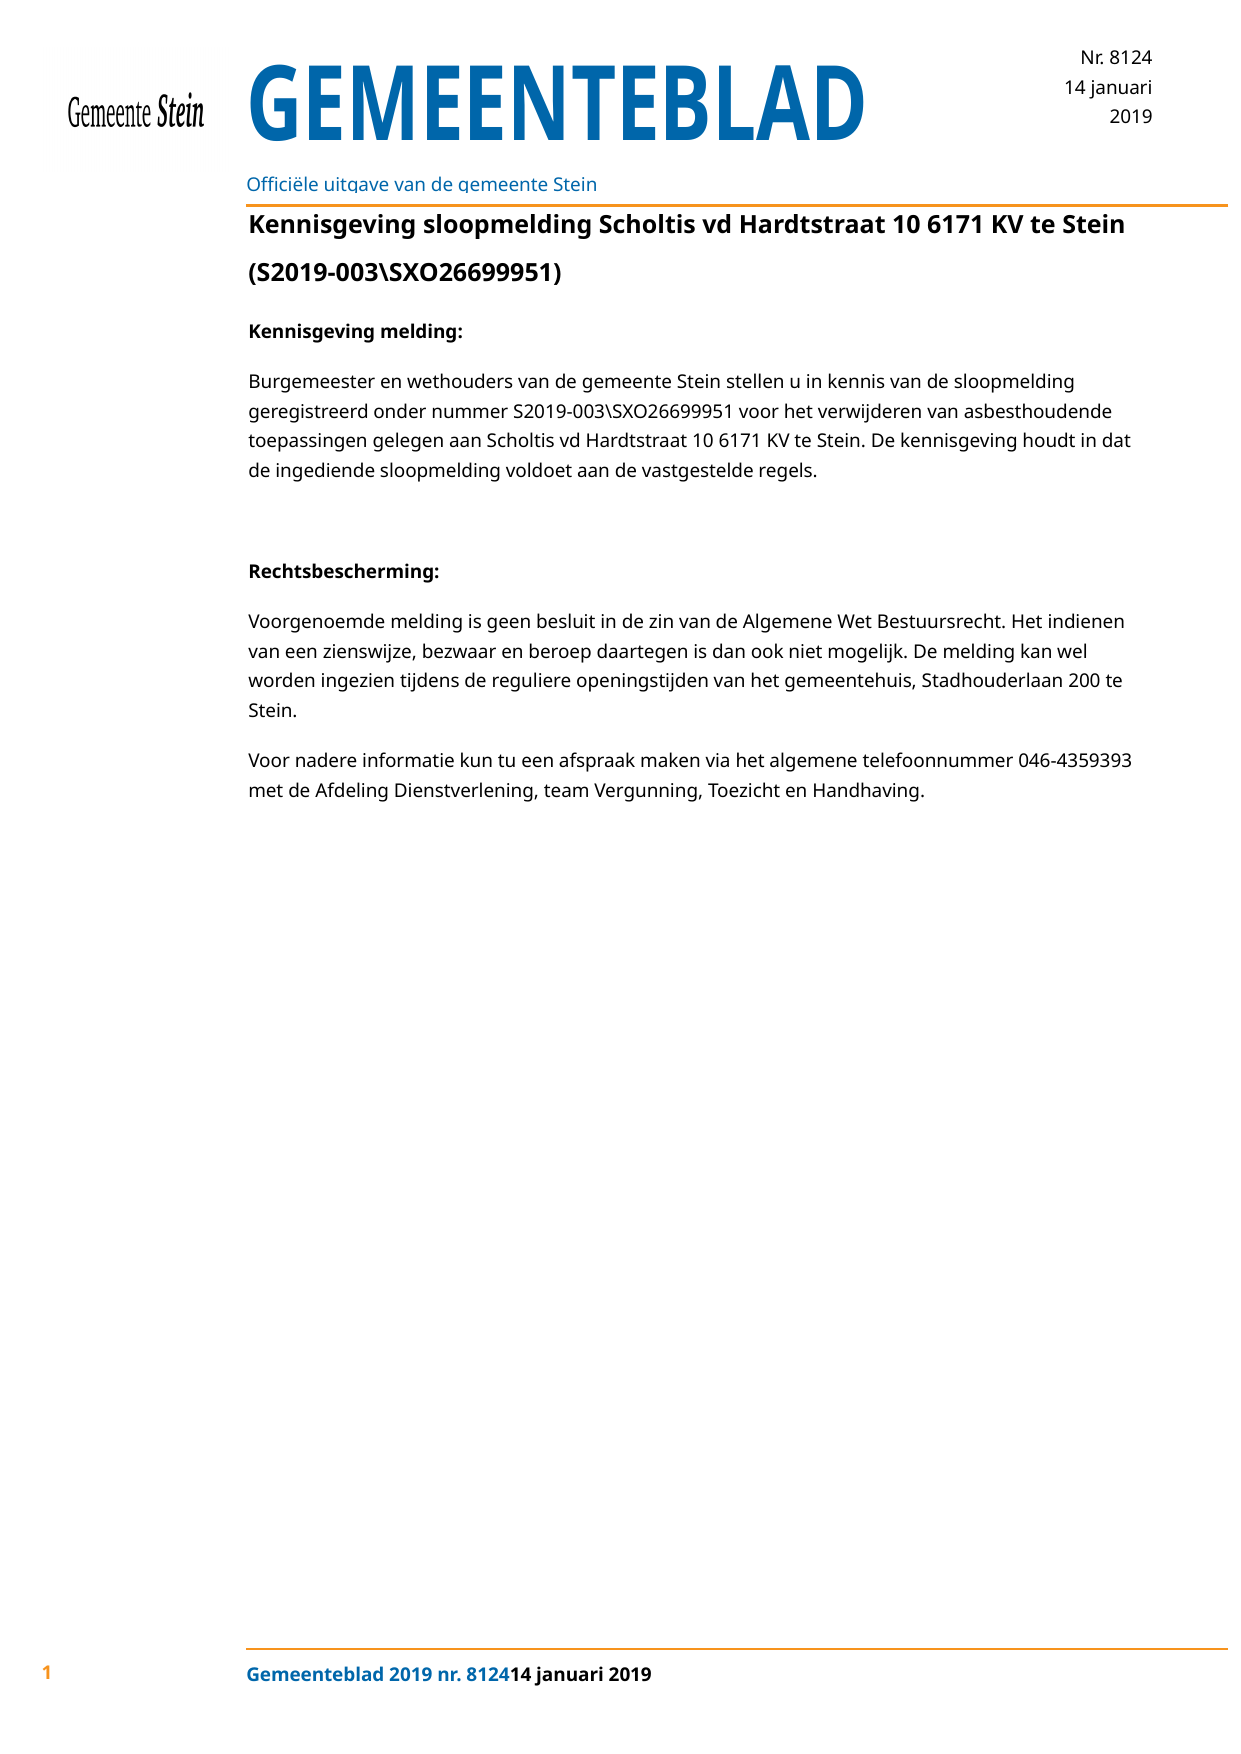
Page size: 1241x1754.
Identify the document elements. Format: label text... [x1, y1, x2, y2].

text Rechtsbescherming: [248, 558, 1152, 584]
text Voor nadere informatie kun tu een afspraak maken via het algemene telefoonnummer 046-4359393 met de Afdeling Dienstverlening, team Vergunning, Toezicht en Handhaving. [248, 747, 1152, 803]
text Kennisgeving sloopmelding Scholtis vd Hardtstraat 10 6171 KV te Stein (S2019-003\SXO26699951) [248, 207, 1152, 288]
text Kennisgeving melding: [248, 318, 1152, 344]
text Burgemeester en wethouders van de gemeente Stein stellen u in kennis van de sloopmelding geregistreerd onder nummer S2019-003\SXO26699951 voor het verwijderen van asbesthoudende toepassingen gelegen aan Scholtis vd Hardtstraat 10 6171 KV te Stein. De kennisgeving houdt in dat de ingediende sloopmelding voldoet aan de vastgestelde regels. [248, 368, 1152, 483]
picture [41, 47, 231, 172]
text Voorgenoemde melding is geen besluit in de zin van de Algemene Wet Bestuursrecht. Het indienen van een zienswijze, bezwaar en beroep daartegen is dan ook niet mogelijk. De melding kan wel worden ingezien tijdens de reguliere openingstijden van het gemeentehuis, Stadhouderlaan 200 te Stein. [248, 608, 1152, 723]
